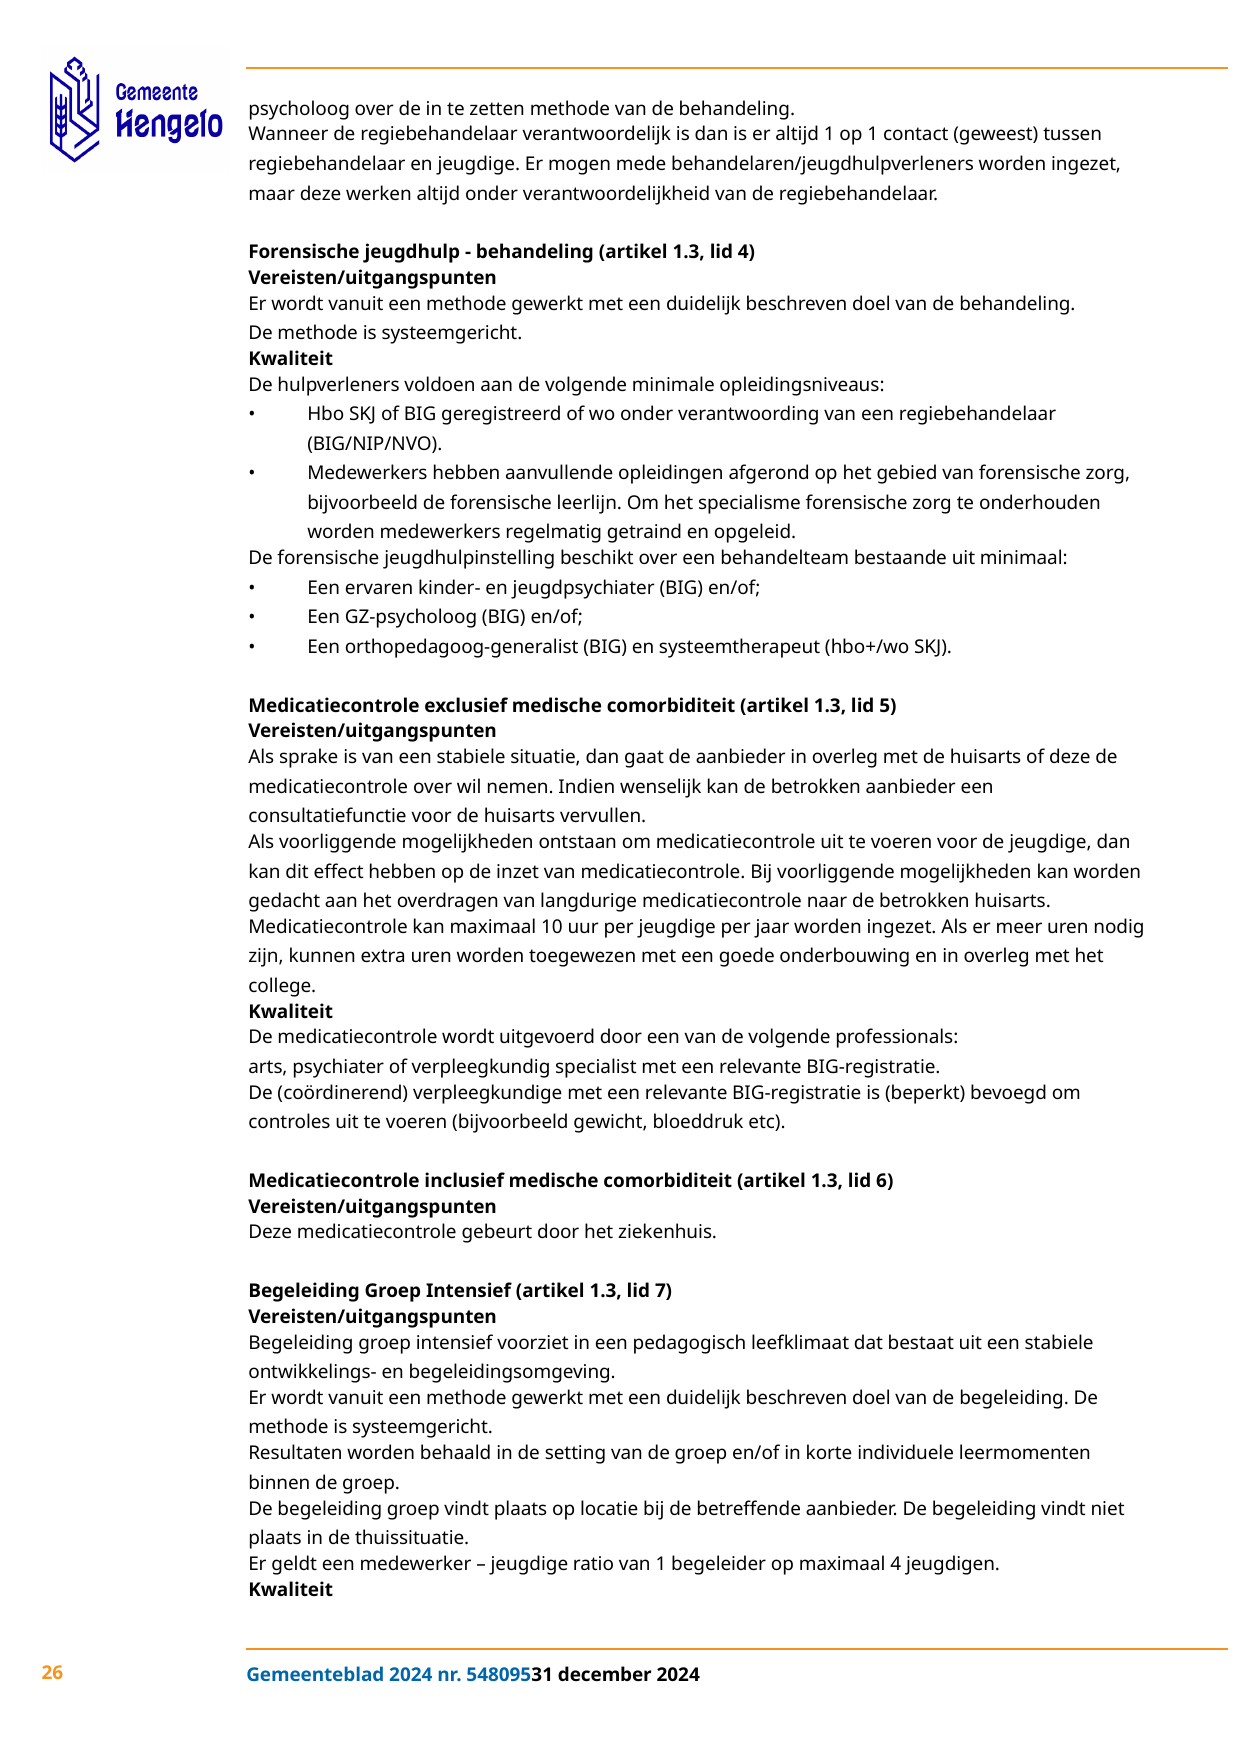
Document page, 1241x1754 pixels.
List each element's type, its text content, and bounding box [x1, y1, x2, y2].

table_cell Kwaliteit [248, 998, 1152, 1024]
table_header Begeleiding Groep Intensief (artikel 1.3, lid 7) [248, 1278, 1152, 1303]
table_cell Als sprake is van een stabiele situatie, dan gaat de aanbieder in overleg met de huisarts of deze de medicatiecontrole over wil nemen. Indien wenselijk kan de betrokken aanbieder een consultatiefunctie voor de huisarts vervullen. [248, 743, 1152, 828]
table_cell Vereisten/uitgangspunten [248, 1303, 1152, 1329]
table_cell Kwaliteit [248, 1576, 1152, 1602]
table_cell Medicatiecontrole kan maximaal 10 uur per jeugdige per jaar worden ingezet. Als er meer uren nodig zijn, kunnen extra uren worden toegewezen met een goede onderbouwing en in overleg met het college. [248, 913, 1152, 998]
table_cell De forensische jeugdhulpinstelling beschikt over een behandelteam bestaande uit minimaal: Een ervaren kinder- en jeugdpsychiater (BIG) en/of; Een GZ-psycholoog (BIG) en/of; Een orthopedagoog-generalist (BIG) en systeemtherapeut (hbo+/wo SKJ). [248, 545, 1152, 659]
table_cell Wanneer de regiebehandelaar verantwoordelijk is dan is er altijd 1 op 1 contact (geweest) tussen regiebehandelaar en jeugdige. Er mogen mede behandelaren/jeugdhulpverleners worden ingezet, maar deze werken altijd onder verantwoordelijkheid van de regiebehandelaar. [248, 121, 1152, 205]
table_header Forensische jeugdhulp - behandeling (artikel 1.3, lid 4) [248, 238, 1152, 264]
table_cell De hulpverleners voldoen aan de volgende minimale opleidingsniveaus: Hbo SKJ of BIG geregistreerd of wo onder verantwoording van een regiebehandelaar (BIG/NIP/NVO). Medewerkers hebben aanvullende opleidingen afgerond op het gebied van forensische zorg, bijvoorbeeld de forensische leerlijn. Om het specialisme forensische zorg te onderhouden worden medewerkers regelmatig getraind en opgeleid. [248, 371, 1152, 544]
table_cell De medicatiecontrole wordt uitgevoerd door een van de volgende professionals: arts, psychiater of verpleegkundig specialist met een relevante BIG-registratie. [248, 1024, 1152, 1079]
table_cell Resultaten worden behaald in de setting van de groep en/of in korte individuele leermomenten binnen de groep. [248, 1440, 1152, 1495]
table_cell Kwaliteit [248, 345, 1152, 371]
table_header Medicatiecontrole exclusief medische comorbiditeit (artikel 1.3, lid 5) [248, 692, 1152, 718]
table_cell Deze medicatiecontrole gebeurt door het ziekenhuis. [248, 1219, 1152, 1244]
table_cell Begeleiding groep intensief voorziet in een pedagogisch leefklimaat dat bestaat uit een stabiele ontwikkelings- en begeleidingsomgeving. [248, 1329, 1152, 1384]
table_cell Vereisten/uitgangspunten [248, 264, 1152, 290]
table_cell Vereisten/uitgangspunten [248, 718, 1152, 743]
table_cell De (coördinerend) verpleegkundige met een relevante BIG-registratie is (beperkt) bevoegd om controles uit te voeren (bijvoorbeeld gewicht, bloeddruk etc). [248, 1079, 1152, 1134]
table_cell Er geldt een medewerker – jeugdige ratio van 1 begeleider op maximaal 4 jeugdigen. [248, 1550, 1152, 1576]
table_cell Als voorliggende mogelijkheden ontstaan om medicatiecontrole uit te voeren voor de jeugdige, dan kan dit effect hebben op de inzet van medicatiecontrole. Bij voorliggende mogelijkheden kan worden gedacht aan het overdragen van langdurige medicatiecontrole naar de betrokken huisarts. [248, 828, 1152, 913]
table_cell psycholoog over de in te zetten methode van de behandeling. [248, 95, 1152, 121]
table_cell Vereisten/uitgangspunten [248, 1193, 1152, 1219]
picture [41, 47, 231, 172]
table_header Medicatiecontrole inclusief medische comorbiditeit (artikel 1.3, lid 6) [248, 1167, 1152, 1193]
table_cell De begeleiding groep vindt plaats op locatie bij de betreffende aanbieder. De begeleiding vindt niet plaats in de thuissituatie. [248, 1495, 1152, 1550]
table_cell Er wordt vanuit een methode gewerkt met een duidelijk beschreven doel van de behandeling. De methode is systeemgericht. [248, 290, 1152, 345]
table_cell Er wordt vanuit een methode gewerkt met een duidelijk beschreven doel van de begeleiding. De methode is systeemgericht. [248, 1384, 1152, 1439]
